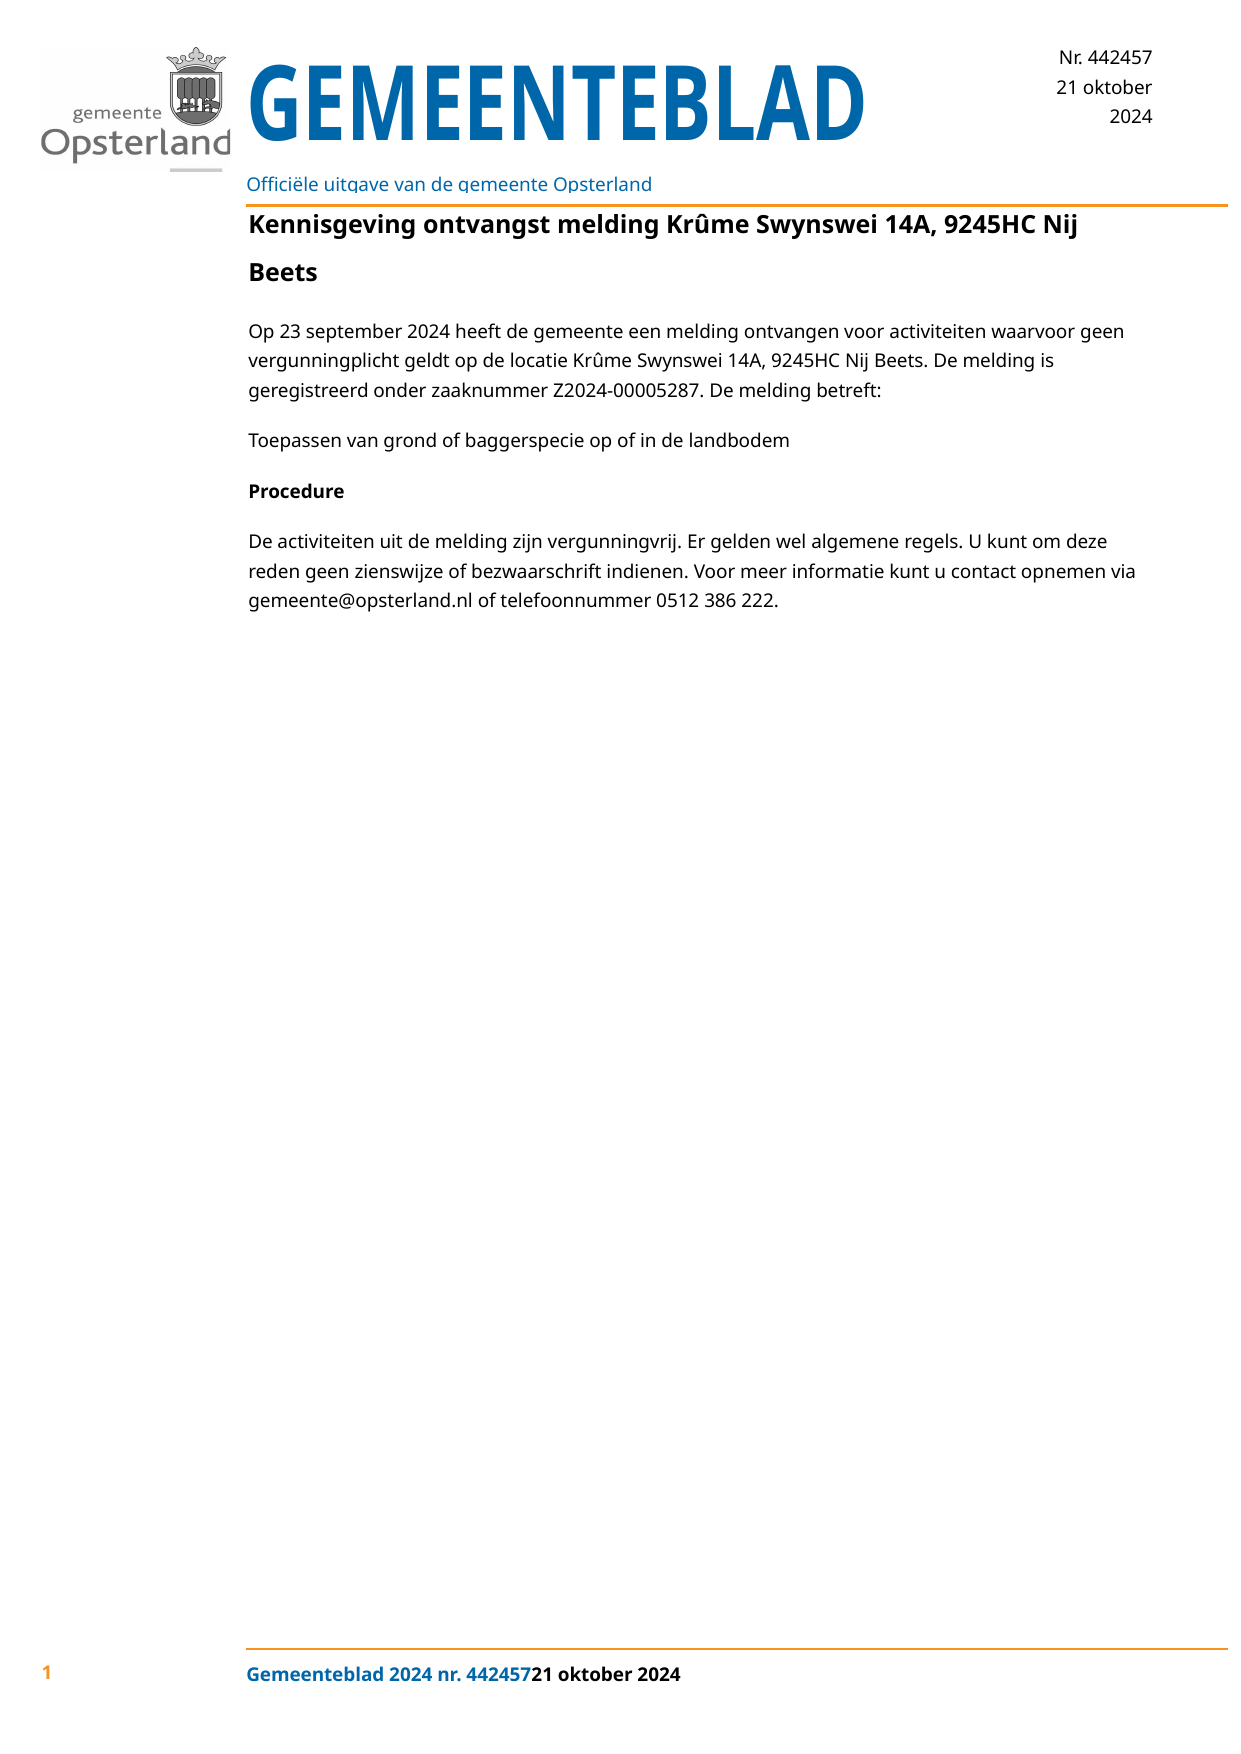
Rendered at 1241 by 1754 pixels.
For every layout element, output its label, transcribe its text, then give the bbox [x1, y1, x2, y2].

text Procedure [248, 478, 1152, 504]
text Op 23 september 2024 heeft de gemeente een melding ontvangen voor activiteiten waarvoor geen vergunningplicht geldt op de locatie Krûme Swynswei 14A, 9245HC Nij Beets. De melding is geregistreerd onder zaaknummer Z2024-00005287. De melding betreft: [248, 318, 1152, 403]
text De activiteiten uit de melding zijn vergunningvrij. Er gelden wel algemene regels. U kunt om deze reden geen zienswijze of bezwaarschrift indienen. Voor meer informatie kunt u contact opnemen via gemeente@opsterland.nl of telefoonnummer 0512 386 222. [248, 528, 1152, 613]
text Toepassen van grond of baggerspecie op of in de landbodem [248, 427, 1152, 453]
picture [41, 47, 231, 172]
text Kennisgeving ontvangst melding Krûme Swynswei 14A, 9245HC Nij Beets [248, 207, 1152, 288]
